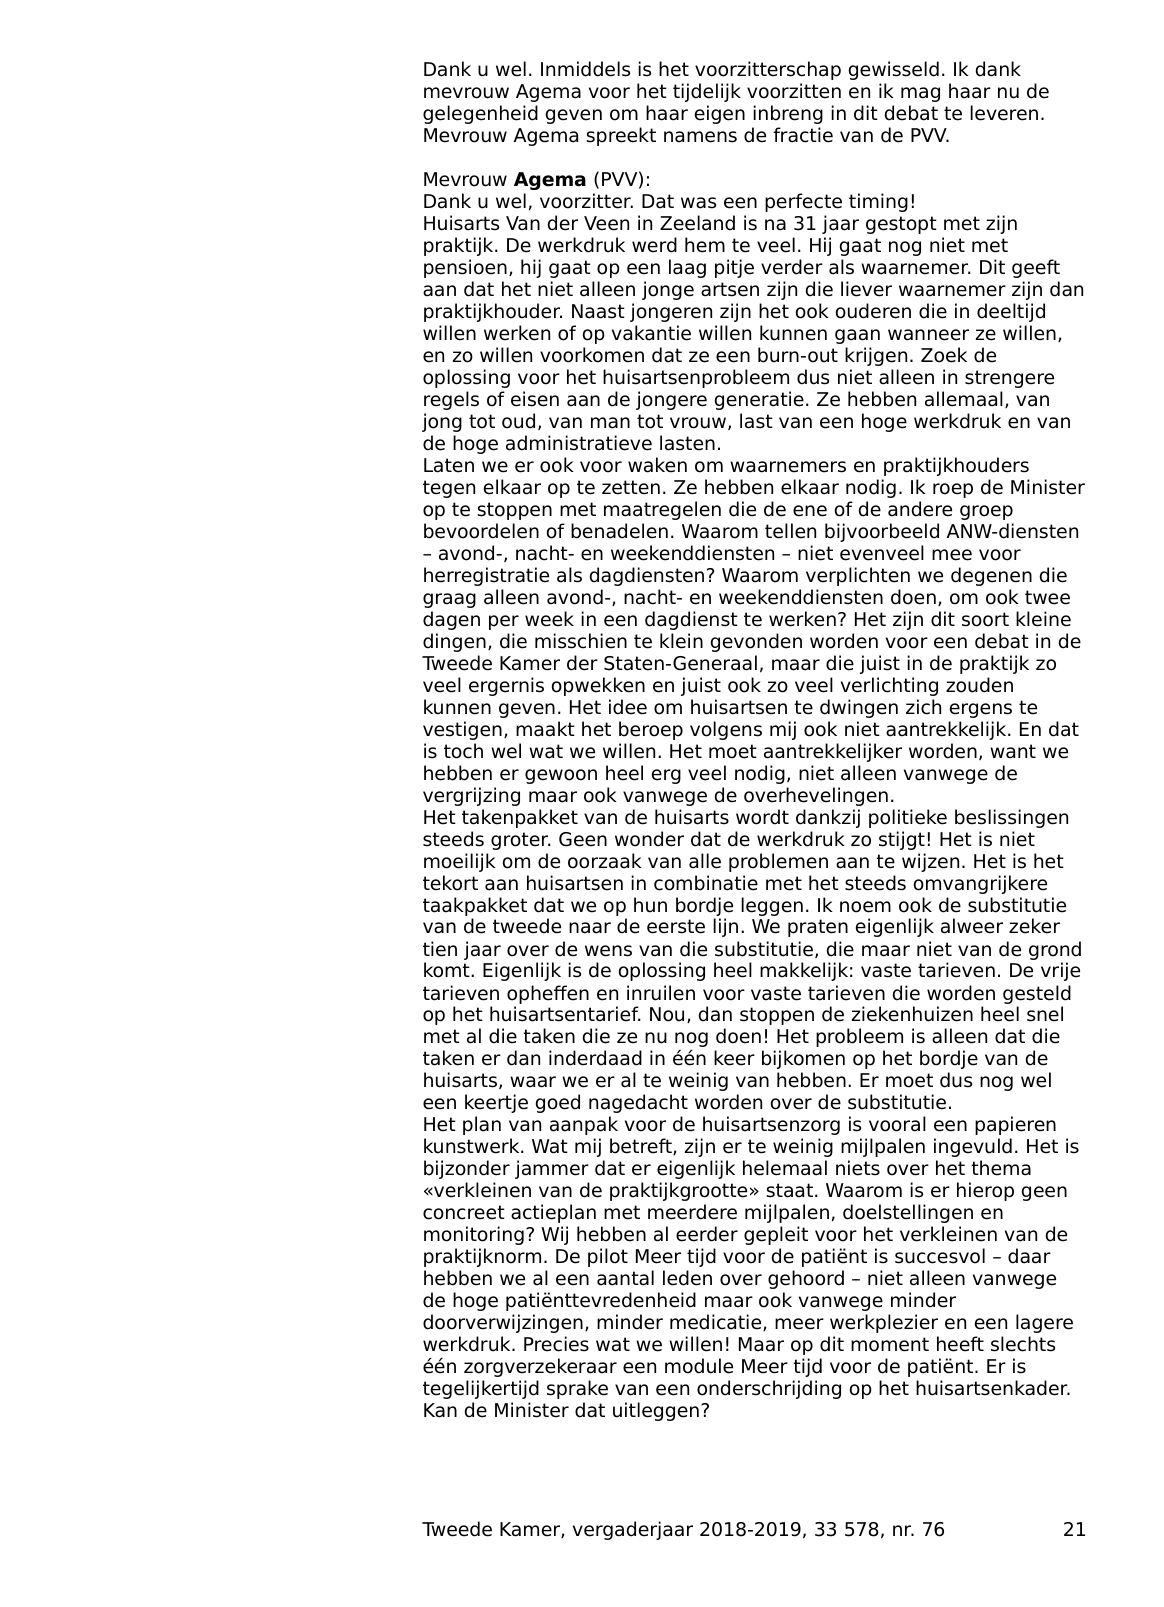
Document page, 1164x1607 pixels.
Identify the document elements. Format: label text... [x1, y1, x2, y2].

text Laten we er ook voor waken om waarnemers en praktijkhouders tegen elkaar op te zetten. Ze hebben elkaar nodig. Ik roep de Minister op te stoppen met maatregelen die de ene of de andere groep bevoordelen of benadelen. Waarom tellen bijvoorbeeld ANW-diensten – avond-, nacht- en weekenddiensten – niet evenveel mee voor herregistratie als dagdiensten? Waarom verplichten we degenen die graag alleen avond-, nacht- en weekenddiensten doen, om ook twee dagen per week in een dagdienst te werken? Het zijn dit soort kleine dingen, die misschien te klein gevonden worden voor een debat in de Tweede Kamer der Staten-Generaal, maar die juist in de praktijk zo veel ergernis opwekken en juist ook zo veel verlichting zouden kunnen geven. Het idee om huisartsen te dwingen zich ergens te vestigen, maakt het beroep volgens mij ook niet aantrekkelijk. En dat is toch wel wat we willen. Het moet aantrekkelijker worden, want we hebben er gewoon heel erg veel nodig, niet alleen vanwege de vergrijzing maar ook vanwege de overhevelingen. [422, 455, 1087, 807]
text Huisarts Van der Veen in Zeeland is na 31 jaar gestopt met zijn praktijk. De werkdruk werd hem te veel. Hij gaat nog niet met pensioen, hij gaat op een laag pitje verder als waarnemer. Dit geeft aan dat het niet alleen jonge artsen zijn die liever waarnemer zijn dan praktijkhouder. Naast jongeren zijn het ook ouderen die in deeltijd willen werken of op vakantie willen kunnen gaan wanneer ze willen, en zo willen voorkomen dat ze een burn-out krijgen. Zoek de oplossing voor het huisartsenprobleem dus niet alleen in strengere regels of eisen aan de jongere generatie. Ze hebben allemaal, van jong tot oud, van man tot vrouw, last van een hoge werkdruk en van de hoge administratieve lasten. [422, 213, 1087, 455]
text Het takenpakket van de huisarts wordt dankzij politieke beslissingen steeds groter. Geen wonder dat de werkdruk zo stijgt! Het is niet moeilijk om de oorzaak van alle problemen aan te wijzen. Het is het tekort aan huisartsen in combinatie met het steeds omvangrijkere taakpakket dat we op hun bordje leggen. Ik noem ook de substitutie van de tweede naar de eerste lijn. We praten eigenlijk alweer zeker tien jaar over de wens van die substitutie, die maar niet van de grond komt. Eigenlijk is de oplossing heel makkelijk: vaste tarieven. De vrije tarieven opheffen en inruilen voor vaste tarieven die worden gesteld op het huisartsentarief. Nou, dan stoppen de ziekenhuizen heel snel met al die taken die ze nu nog doen! Het probleem is alleen dat die taken er dan inderdaad in één keer bijkomen op het bordje van de huisarts, waar we er al te weinig van hebben. Er moet dus nog wel een keertje goed nagedacht worden over de substitutie. [422, 807, 1087, 1114]
text Mevrouw Agema (PVV): [422, 169, 1087, 191]
text Dank u wel. Inmiddels is het voorzitterschap gewisseld. Ik dank mevrouw Agema voor het tijdelijk voorzitten en ik mag haar nu de gelegenheid geven om haar eigen inbreng in dit debat te leveren. Mevrouw Agema spreekt namens de fractie van de PVV. [422, 59, 1087, 147]
text Dank u wel, voorzitter. Dat was een perfecte timing! [422, 191, 1087, 213]
text Het plan van aanpak voor de huisartsenzorg is vooral een papieren kunstwerk. Wat mij betreft, zijn er te weinig mijlpalen ingevuld. Het is bijzonder jammer dat er eigenlijk helemaal niets over het thema «verkleinen van de praktijkgrootte» staat. Waarom is er hierop geen concreet actieplan met meerdere mijlpalen, doelstellingen en monitoring? Wij hebben al eerder gepleit voor het verkleinen van de praktijknorm. De pilot Meer tijd voor de patiënt is succesvol – daar hebben we al een aantal leden over gehoord – niet alleen vanwege de hoge patiënttevredenheid maar ook vanwege minder doorverwijzingen, minder medicatie, meer werkplezier en een lagere werkdruk. Precies wat we willen! Maar op dit moment heeft slechts één zorgverzekeraar een module Meer tijd voor de patiënt. Er is tegelijkertijd sprake van een onderschrijding op het huisartsenkader. Kan de Minister dat uitleggen? [422, 1114, 1087, 1422]
